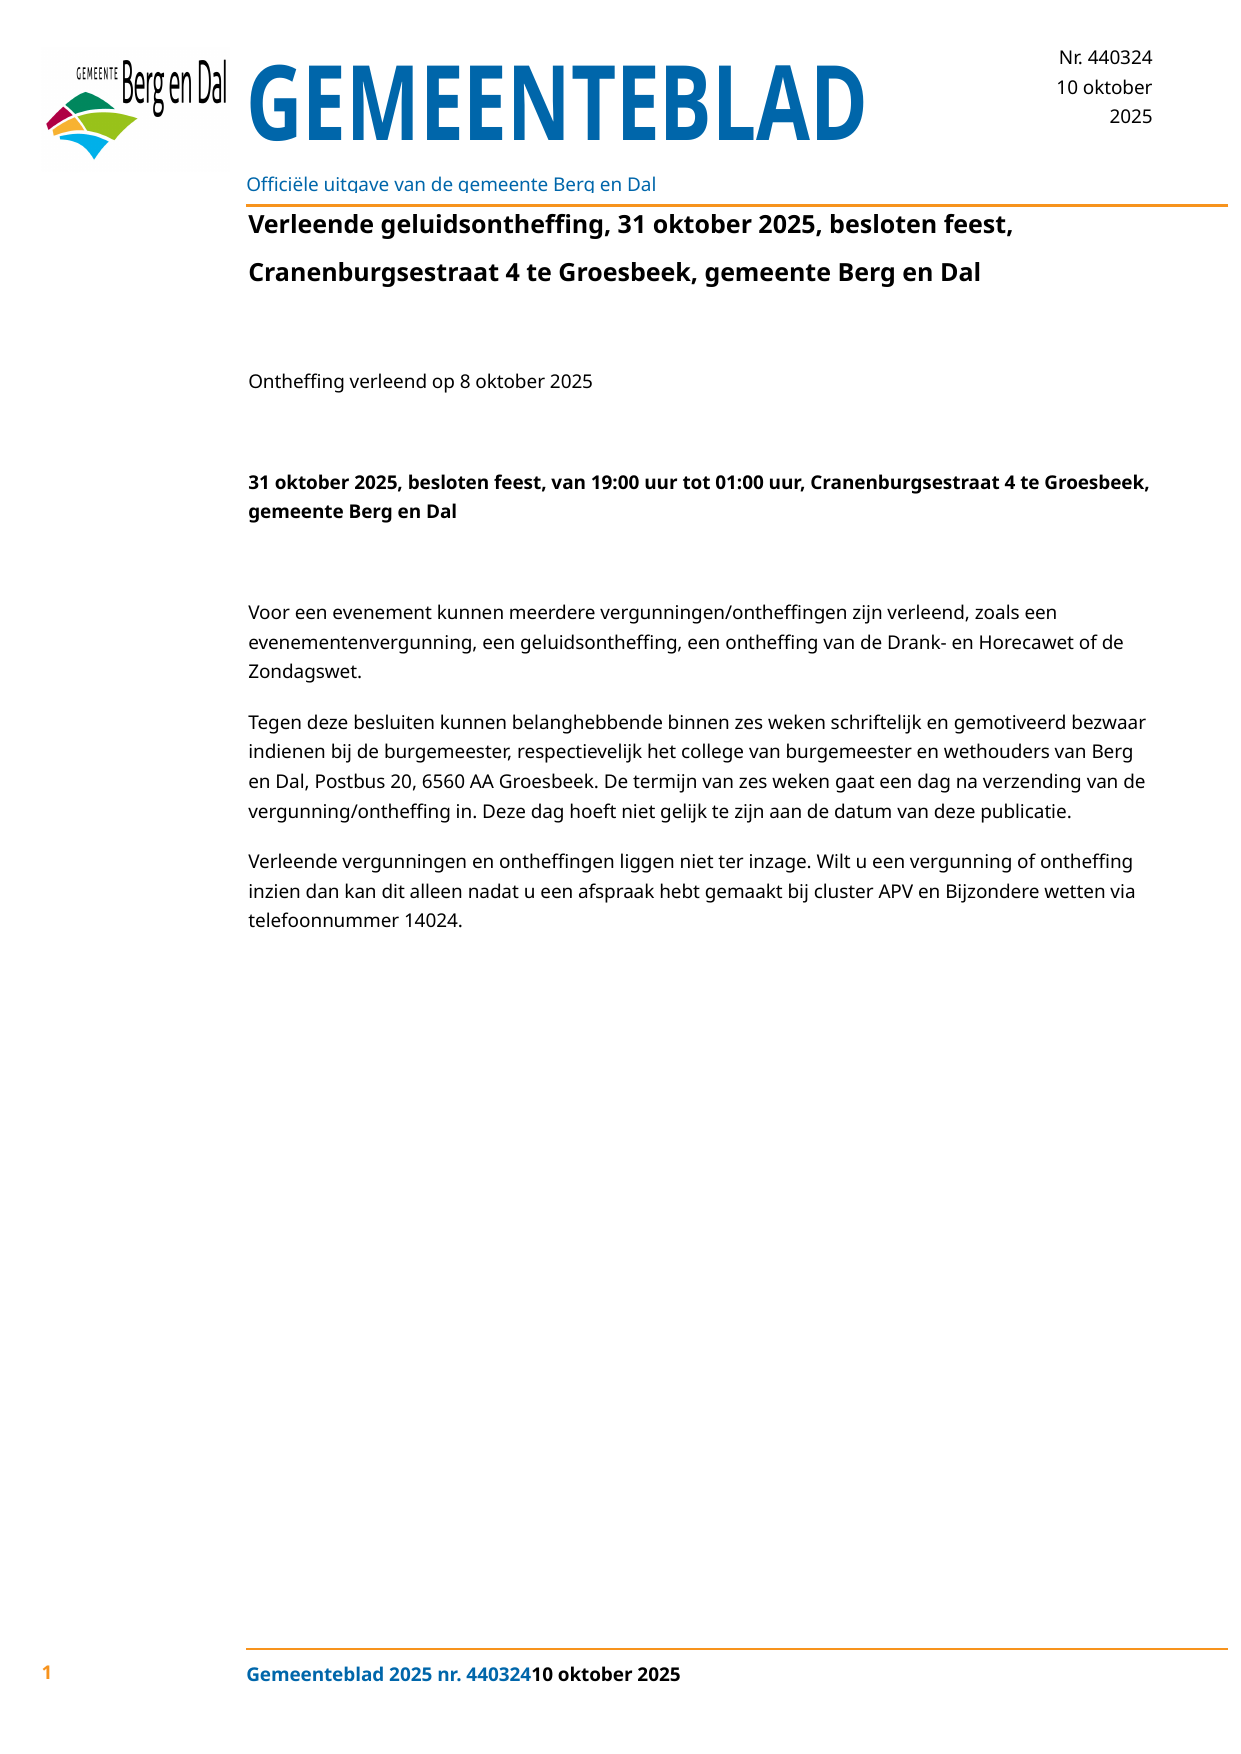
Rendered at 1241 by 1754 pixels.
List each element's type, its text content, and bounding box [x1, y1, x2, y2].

picture [41, 47, 231, 172]
text Verleende vergunningen en ontheffingen liggen niet ter inzage. Wilt u een vergunning of ontheffing inzien dan kan dit alleen nadat u een afspraak hebt gemaakt bij cluster APV en Bijzondere wetten via telefoonnummer 14024. [248, 848, 1152, 933]
text Tegen deze besluiten kunnen belanghebbende binnen zes weken schriftelijk en gemotiveerd bezwaar indienen bij de burgemeester, respectievelijk het college van burgemeester en wethouders van Berg en Dal, Postbus 20, 6560 AA Groesbeek. De termijn van zes weken gaat een dag na verzending van de vergunning/ontheffing in. Deze dag hoeft niet gelijk te zijn aan de datum van deze publicatie. [248, 709, 1152, 824]
text Verleende geluidsontheffing, 31 oktober 2025, besloten feest, Cranenburgsestraat 4 te Groesbeek, gemeente Berg en Dal [248, 207, 1152, 288]
text 31 oktober 2025, besloten feest, van 19:00 uur tot 01:00 uur, Cranenburgsestraat 4 te Groesbeek, gemeente Berg en Dal [248, 469, 1152, 524]
text Voor een evenement kunnen meerdere vergunningen/ontheffingen zijn verleend, zoals een evenementenvergunning, een geluidsontheffing, een ontheffing van de Drank- en Horecawet of de Zondagswet. [248, 599, 1152, 684]
text Ontheffing verleend op 8 oktober 2025 [248, 368, 1152, 394]
